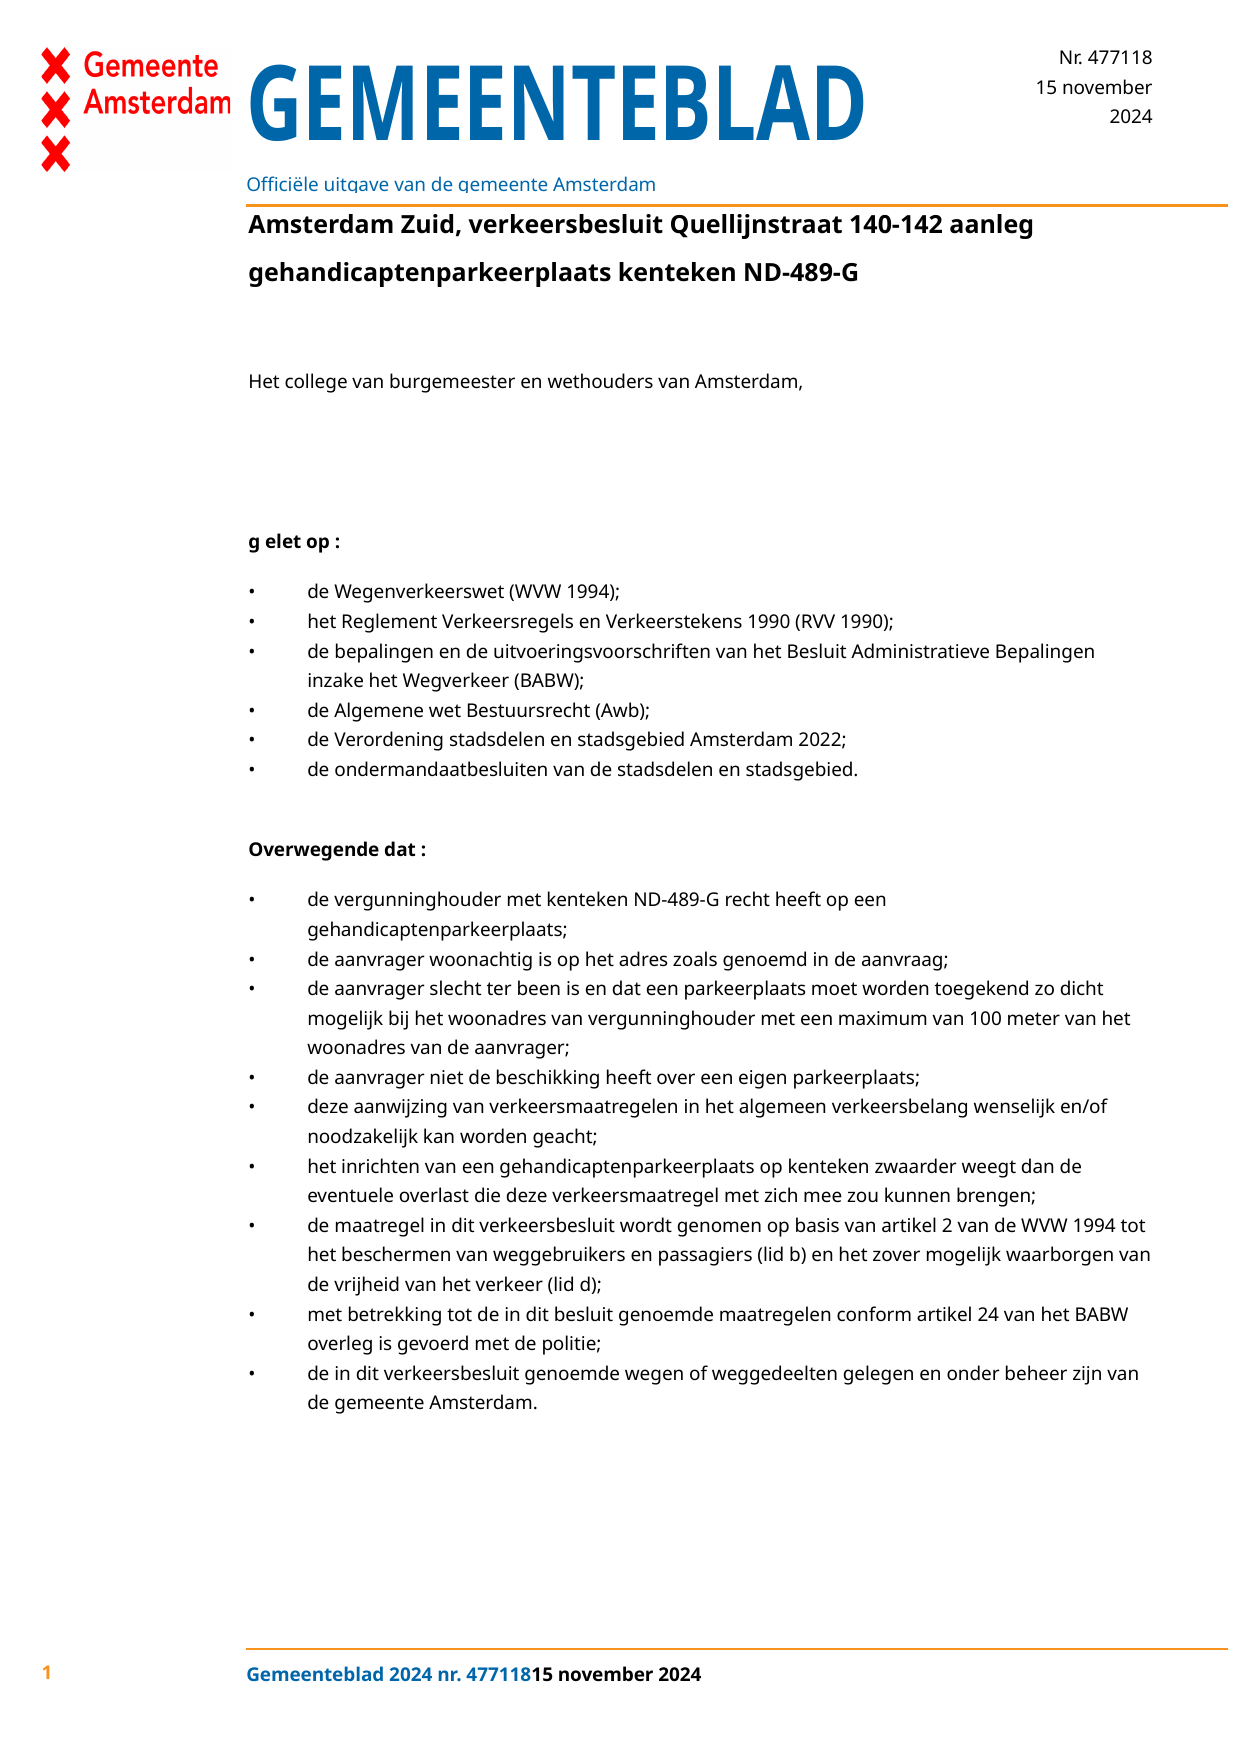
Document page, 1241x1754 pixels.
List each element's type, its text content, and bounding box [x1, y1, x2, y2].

list de aanvrager woonachtig is op het adres zoals genoemd in de aanvraag; [248, 946, 1152, 971]
list de vergunninghouder met kenteken ND-489-G recht heeft op een gehandicaptenparkeerplaats; [248, 887, 1152, 942]
text Overwegende dat : [248, 836, 1152, 862]
list de ondermandaatbesluiten van de stadsdelen en stadsgebied. [248, 756, 1152, 782]
list de in dit verkeersbesluit genoemde wegen of weggedeelten gelegen en onder beheer zijn van de gemeente Amsterdam. [248, 1360, 1152, 1415]
text Amsterdam Zuid, verkeersbesluit Quellijnstraat 140-142 aanleg gehandicaptenparkeerplaats kenteken ND-489-G [248, 207, 1152, 288]
list het inrichten van een gehandicaptenparkeerplaats op kenteken zwaarder weegt dan de eventuele overlast die deze verkeersmaatregel met zich mee zou kunnen brengen; [248, 1153, 1152, 1208]
list de bepalingen en de uitvoeringsvoorschriften van het Besluit Administratieve Bepalingen inzake het Wegverkeer (BABW); [248, 638, 1152, 693]
list de Wegenverkeerswet (WVW 1994); [248, 579, 1152, 604]
list de aanvrager niet de beschikking heeft over een eigen parkeerplaats; [248, 1064, 1152, 1090]
list de Verordening stadsdelen en stadsgebied Amsterdam 2022; [248, 727, 1152, 752]
text Het college van burgemeester en wethouders van Amsterdam, [248, 368, 1152, 394]
picture [41, 47, 231, 172]
list de Algemene wet Bestuursrecht (Awb); [248, 697, 1152, 723]
list de maatregel in dit verkeersbesluit wordt genomen op basis van artikel 2 van de WVW 1994 tot het beschermen van weggebruikers en passagiers (lid b) en het zover mogelijk waarborgen van de vrijheid van het verkeer (lid d); [248, 1212, 1152, 1297]
list de aanvrager slecht ter been is en dat een parkeerplaats moet worden toegekend zo dicht mogelijk bij het woonadres van vergunninghouder met een maximum van 100 meter van het woonadres van de aanvrager; [248, 975, 1152, 1060]
text g elet op : [248, 528, 1152, 554]
list deze aanwijzing van verkeersmaatregelen in het algemeen verkeersbelang wenselijk en/of noodzakelijk kan worden geacht; [248, 1094, 1152, 1149]
list met betrekking tot de in dit besluit genoemde maatregelen conform artikel 24 van het BABW overleg is gevoerd met de politie; [248, 1301, 1152, 1356]
list het Reglement Verkeersregels en Verkeerstekens 1990 (RVV 1990); [248, 608, 1152, 634]
